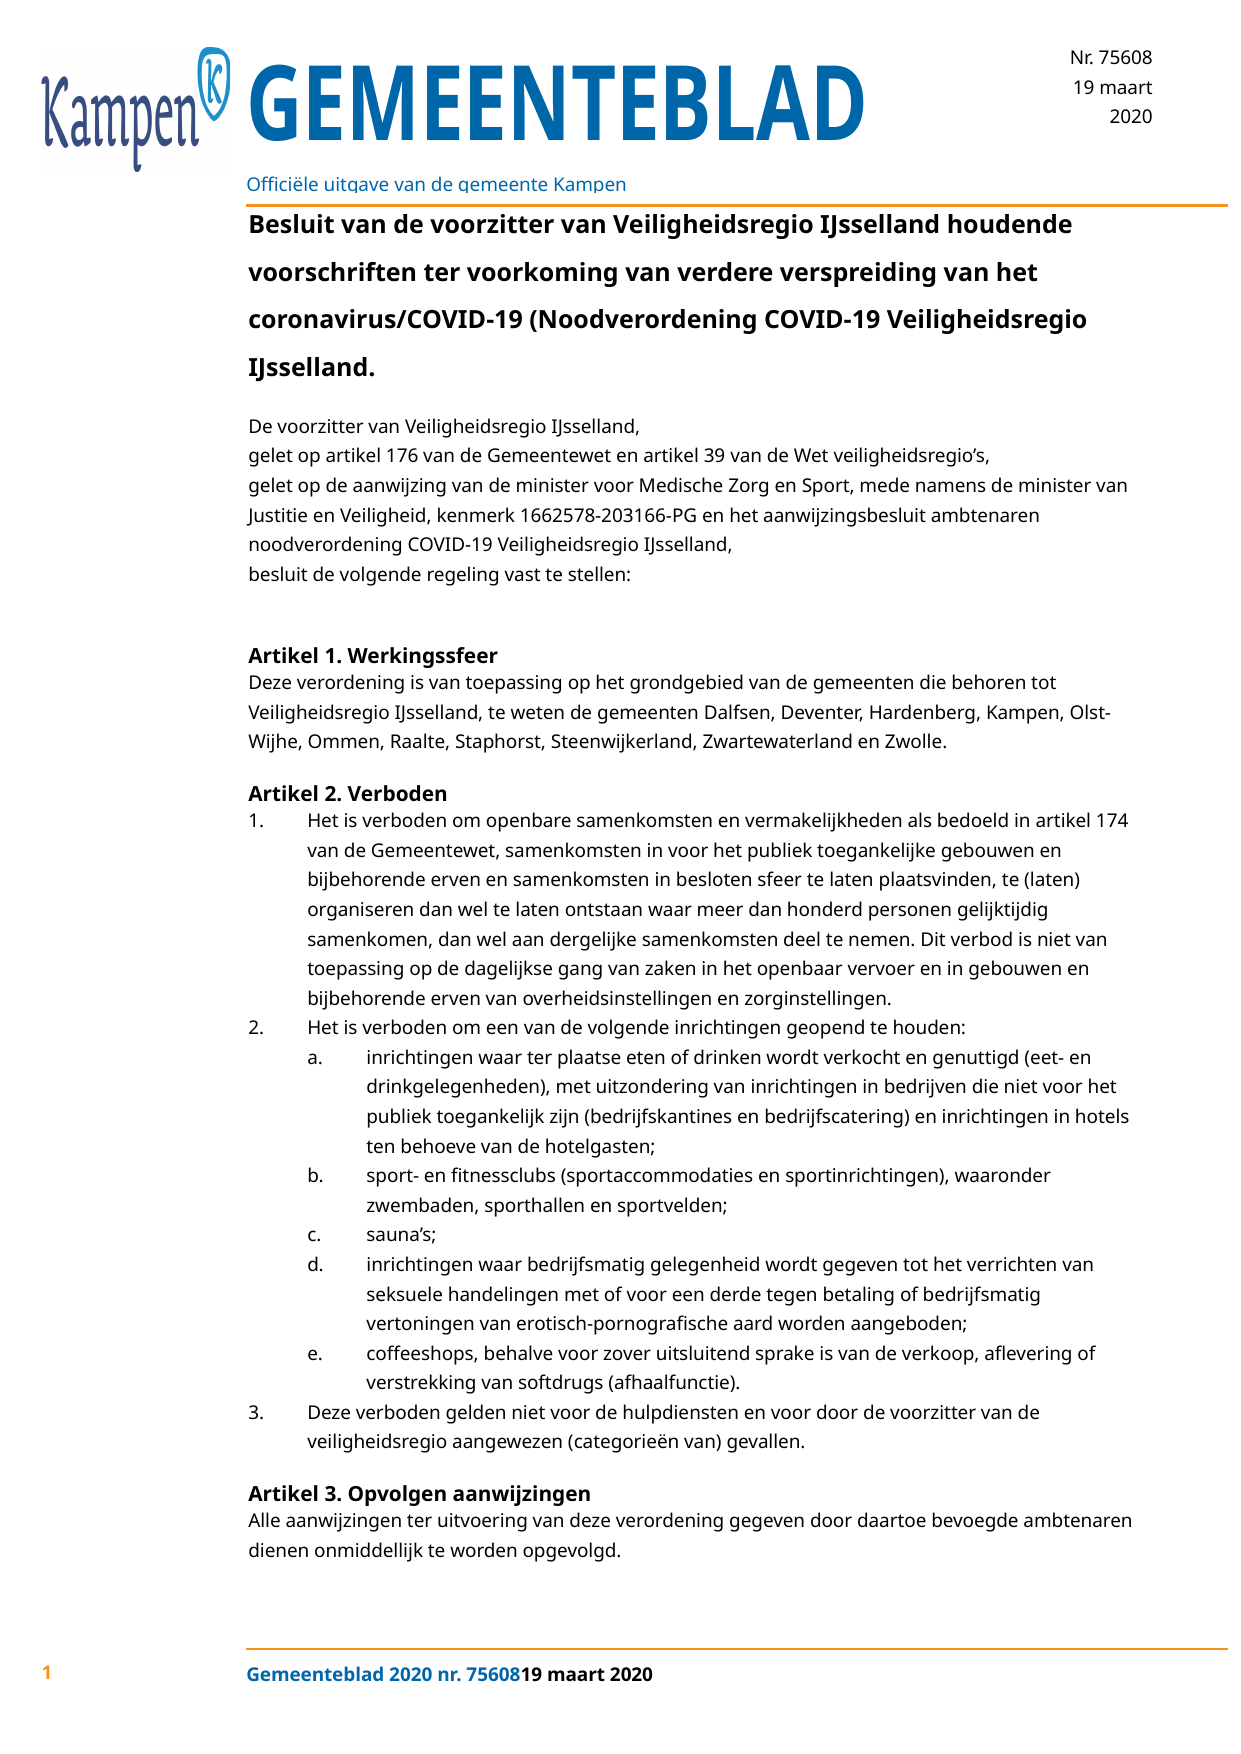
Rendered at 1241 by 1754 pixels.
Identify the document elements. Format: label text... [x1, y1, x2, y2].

text gelet op de aanwijzing van de minister voor Medische Zorg en Sport, mede namens de minister van Justitie en Veiligheid, kenmerk 1662578-203166-PG en het aanwijzingsbesluit ambtenaren noodverordening COVID-19 Veiligheidsregio IJsselland, [248, 472, 1152, 557]
list coffeeshops, behalve voor zover uitsluitend sprake is van de verkoop, aflevering of verstrekking van softdrugs (afhaalfunctie). [307, 1340, 1152, 1395]
text De voorzitter van Veiligheidsregio IJsselland, [248, 413, 1152, 439]
list inrichtingen waar bedrijfsmatig gelegenheid wordt gegeven tot het verrichten van seksuele handelingen met of voor een derde tegen betaling of bedrijfsmatig vertoningen van erotisch-pornografische aard worden aangeboden; [307, 1251, 1152, 1336]
text Alle aanwijzingen ter uitvoering van deze verordening gegeven door daartoe bevoegde ambtenaren dienen onmiddellijk te worden opgevolgd. [248, 1508, 1152, 1563]
text Artikel 2. Verboden [248, 779, 1152, 807]
list Deze verboden gelden niet voor de hulpdiensten en voor door de voorzitter van de veiligheidsregio aangewezen (categorieën van) gevallen. [248, 1399, 1152, 1454]
list Het is verboden om openbare samenkomsten en vermakelijkheden als bedoeld in artikel 174 van de Gemeentewet, samenkomsten in voor het publiek toegankelijke gebouwen en bijbehorende erven en samenkomsten in besloten sfeer te laten plaatsvinden, te (laten) organiseren dan wel te laten ontstaan waar meer dan honderd personen gelijktijdig samenkomen, dan wel aan dergelijke samenkomsten deel te nemen. Dit verbod is niet van toepassing op de dagelijkse gang van zaken in het openbaar vervoer en in gebouwen en bijbehorende erven van overheidsinstellingen en zorginstellingen. [248, 807, 1152, 1011]
text besluit de volgende regeling vast te stellen: [248, 561, 1152, 587]
list Het is verboden om een van de volgende inrichtingen geopend te houden: [248, 1014, 1152, 1040]
text gelet op artikel 176 van de Gemeentewet en artikel 39 van de Wet veiligheidsregio’s, [248, 443, 1152, 468]
list sauna’s; [307, 1222, 1152, 1247]
text Deze verordening is van toepassing op het grondgebied van de gemeenten die behoren tot Veiligheidsregio IJsselland, te weten de gemeenten Dalfsen, Deventer, Hardenberg, Kampen, Olst-Wijhe, Ommen, Raalte, Staphorst, Steenwijkerland, Zwartewaterland en Zwolle. [248, 669, 1152, 754]
list inrichtingen waar ter plaatse eten of drinken wordt verkocht en genuttigd (eet- en drinkgelegenheden), met uitzondering van inrichtingen in bedrijven die niet voor het publiek toegankelijk zijn (bedrijfskantines en bedrijfscatering) en inrichtingen in hotels ten behoeve van de hotelgasten; [307, 1044, 1152, 1159]
picture [41, 47, 231, 172]
text Artikel 1. Werkingssfeer [248, 641, 1152, 669]
text Artikel 3. Opvolgen aanwijzingen [248, 1479, 1152, 1508]
list sport- en fitnessclubs (sportaccommodaties en sportinrichtingen), waaronder zwembaden, sporthallen en sportvelden; [307, 1162, 1152, 1218]
text Besluit van de voorzitter van Veiligheidsregio IJsselland houdende voorschriften ter voorkoming van verdere verspreiding van het coronavirus/COVID-19 (Noodverordening COVID-19 Veiligheidsregio IJsselland. [248, 207, 1152, 384]
